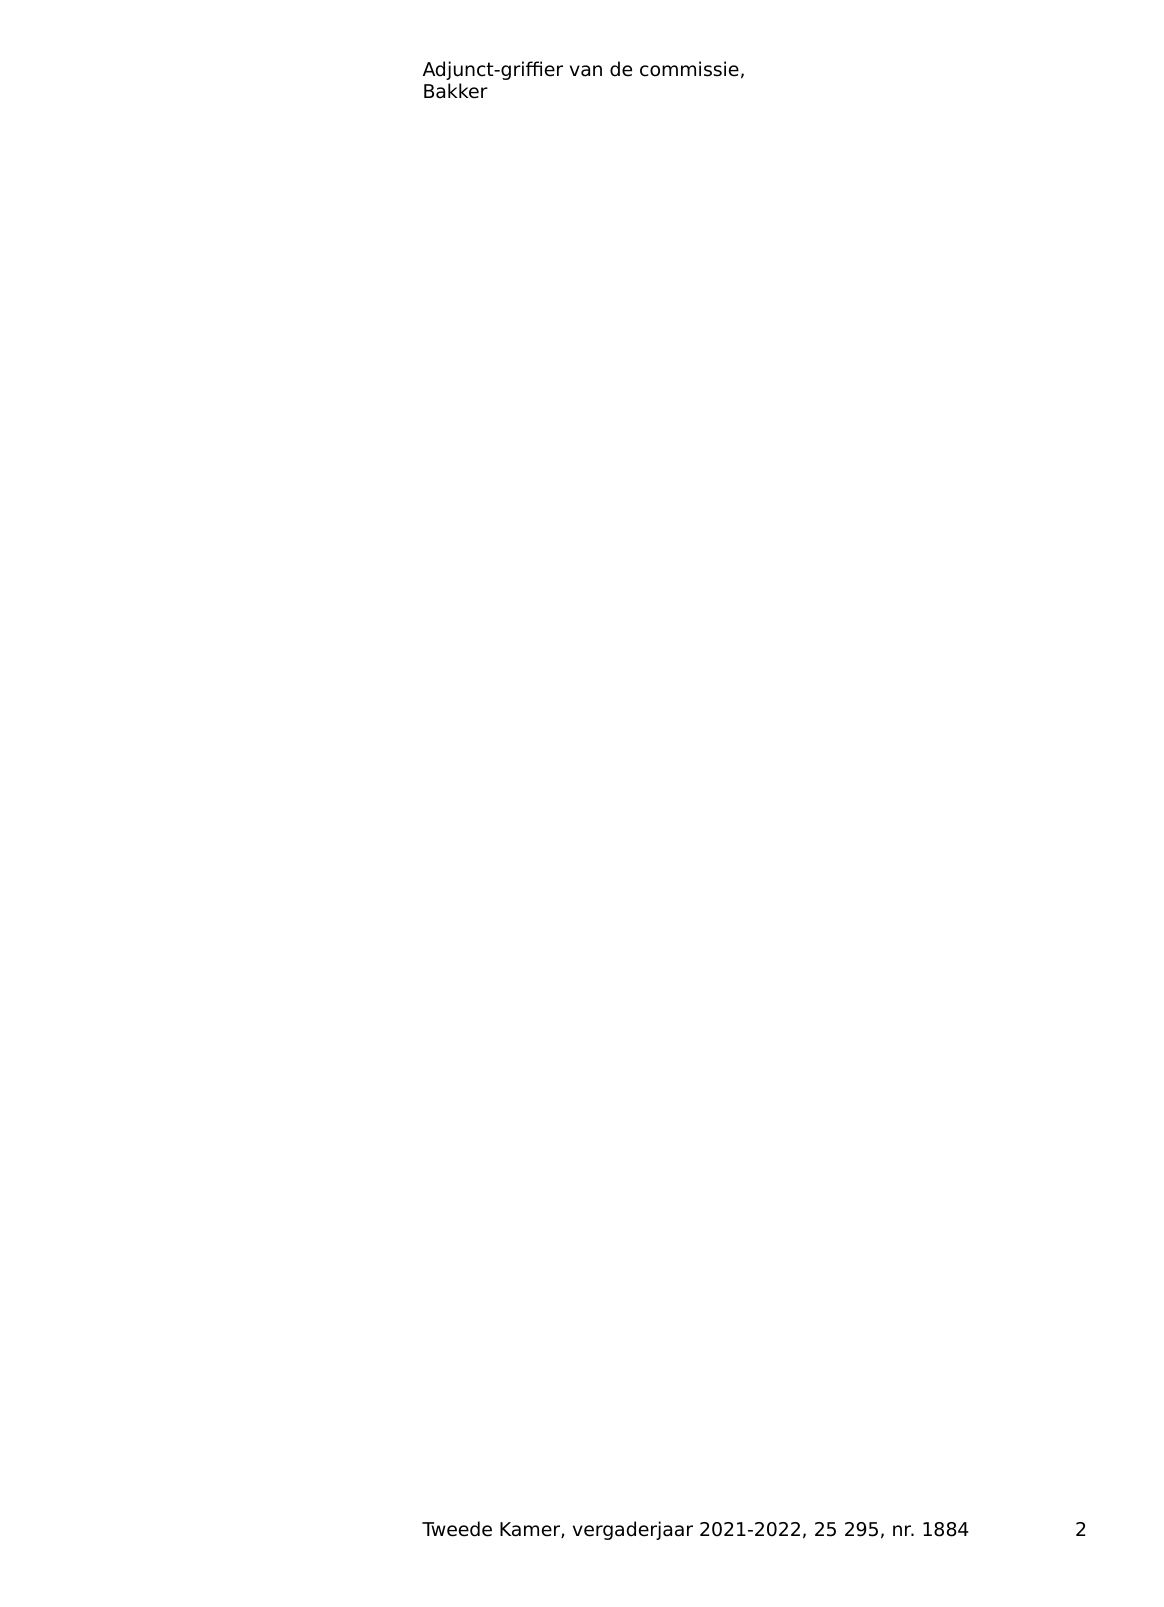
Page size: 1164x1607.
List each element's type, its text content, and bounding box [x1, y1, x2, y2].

text Adjunct-griffier van de commissie, Bakker [422, 59, 1087, 103]
